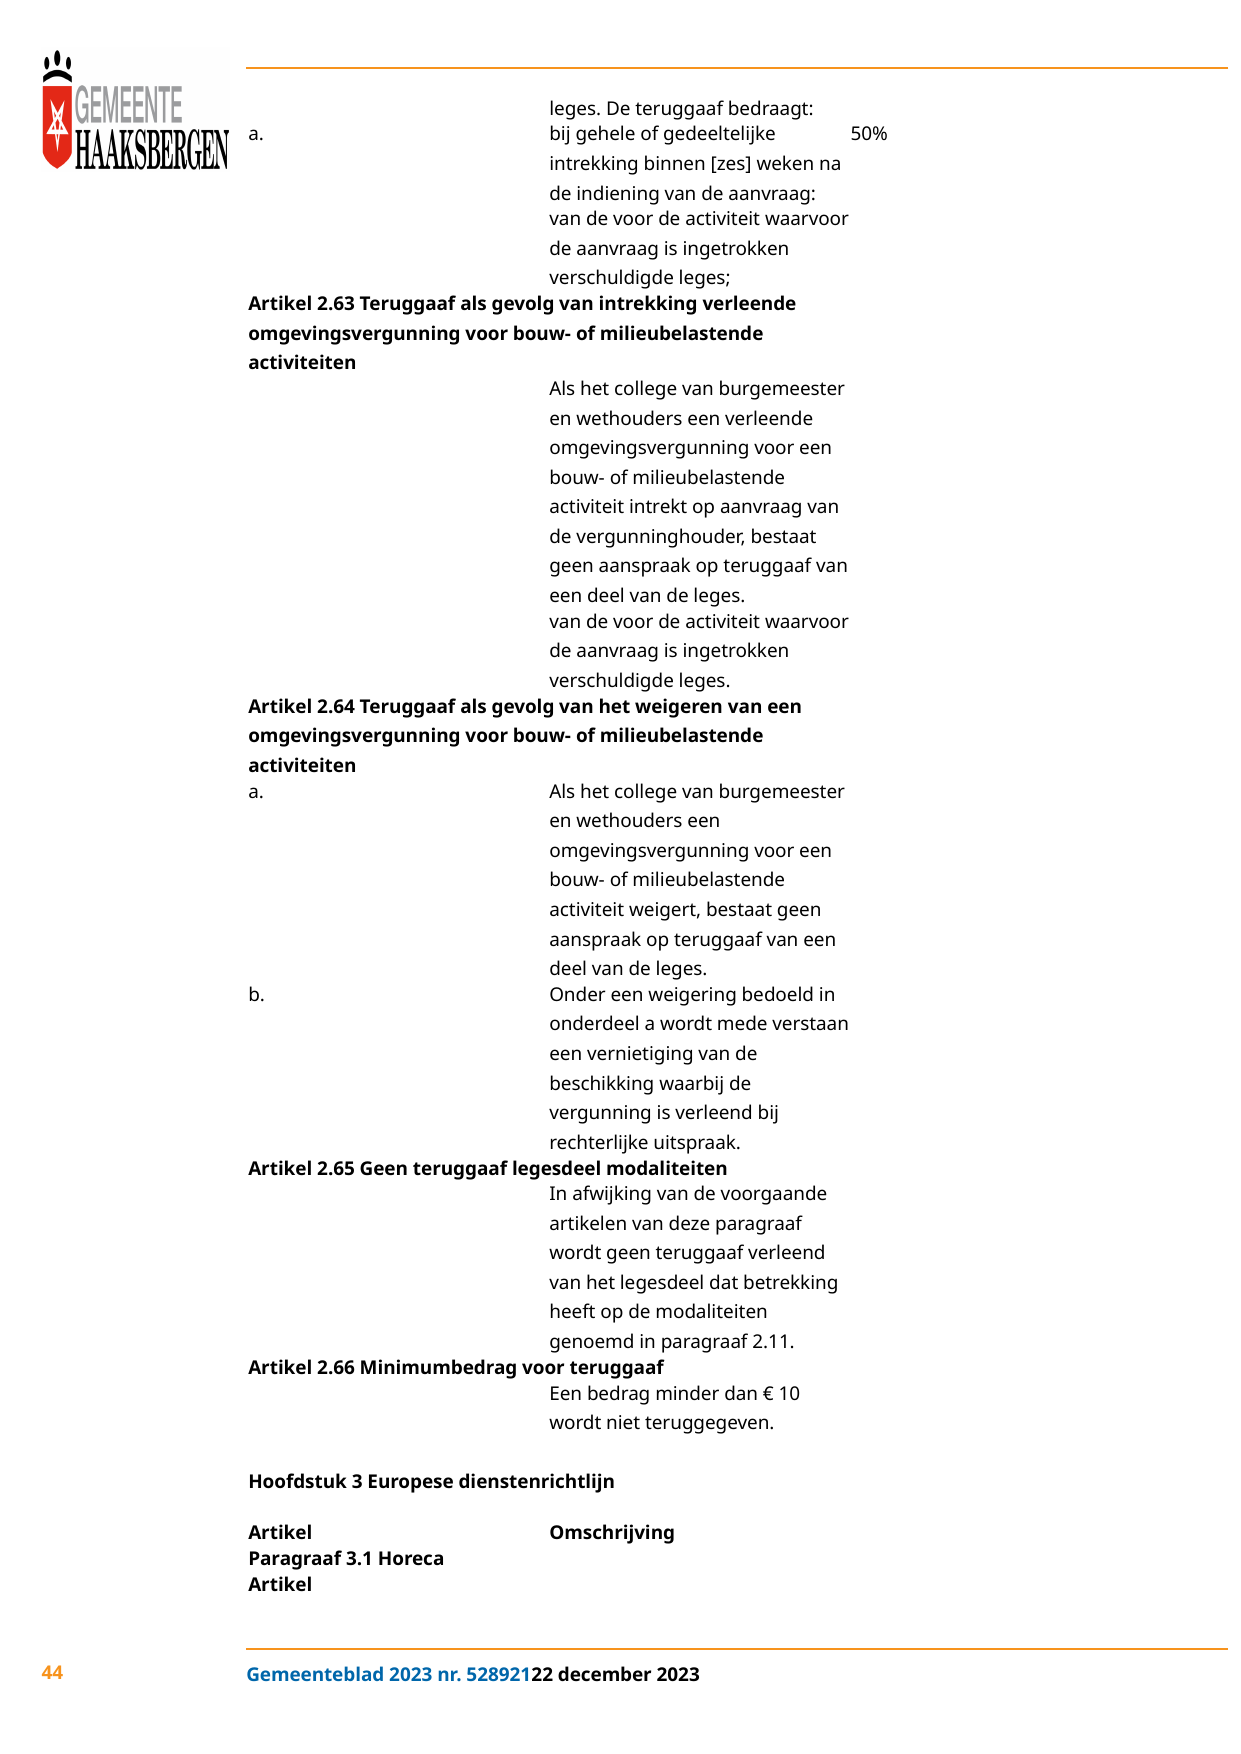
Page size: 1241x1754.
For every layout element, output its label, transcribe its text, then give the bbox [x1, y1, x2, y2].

table_cell Onder een weigering bedoeld in onderdeel a wordt mede verstaan een vernietiging van de beschikking waarbij de vergunning is verleend bij rechterlijke uitspraak. [549, 981, 850, 1155]
table_cell [850, 1545, 1152, 1571]
table_cell [850, 778, 1152, 981]
table_cell [248, 205, 549, 290]
table_cell leges. De teruggaaf bedraagt: [549, 95, 850, 121]
table_cell [248, 608, 549, 693]
table_cell Als het college van burgemeester en wethouders een verleende omgevingsvergunning voor een bouw- of milieubelastende activiteit intrekt op aanvraag van de vergunninghouder, bestaat geen aanspraak op teruggaaf van een deel van de leges. [549, 375, 850, 608]
table_cell [850, 1571, 1152, 1597]
table_cell Een bedrag minder dan € 10 wordt niet teruggegeven. [549, 1380, 850, 1435]
table_cell Omschrijving [549, 1520, 850, 1545]
table_cell [850, 95, 1152, 121]
table_cell bij gehele of gedeeltelijke intrekking binnen [zes] weken na de indiening van de aanvraag: [549, 121, 850, 205]
table_cell a. [248, 778, 549, 981]
table_cell 50% [850, 121, 1152, 205]
table_cell Artikel 2.63 Teruggaaf als gevolg van intrekking verleende omgevingsvergunning voor bouw- of milieubelastende activiteiten [248, 290, 850, 375]
table_cell [850, 693, 1152, 778]
table_cell [248, 1380, 549, 1435]
table_cell Paragraaf 3.1 Horeca [248, 1545, 850, 1571]
table_cell [850, 375, 1152, 608]
table_header Hoofdstuk 3 Europese dienstenrichtlijn [248, 1468, 850, 1494]
table_cell Als het college van burgemeester en wethouders een omgevingsvergunning voor een bouw- of milieubelastende activiteit weigert, bestaat geen aanspraak op teruggaaf van een deel van de leges. [549, 778, 850, 981]
table_cell [850, 1494, 1152, 1519]
table_cell van de voor de activiteit waarvoor de aanvraag is ingetrokken verschuldigde leges; [549, 205, 850, 290]
table_cell [850, 608, 1152, 693]
table_cell [549, 1494, 850, 1519]
table_cell [850, 205, 1152, 290]
picture [41, 47, 231, 172]
table_cell [850, 981, 1152, 1155]
table_cell Artikel 2.64 Teruggaaf als gevolg van het weigeren van een omgevingsvergunning voor bouw- of milieubelastende activiteiten [248, 693, 850, 778]
table_cell [850, 1180, 1152, 1354]
table_cell [248, 95, 549, 121]
table_cell a. [248, 121, 549, 205]
table_cell [248, 1180, 549, 1354]
table_cell [248, 375, 549, 608]
table_cell In afwijking van de voorgaande artikelen van deze paragraaf wordt geen teruggaaf verleend van het legesdeel dat betrekking heeft op de modaliteiten genoemd in paragraaf 2.11. [549, 1180, 850, 1354]
table_cell Artikel 2.65 Geen teruggaaf legesdeel modaliteiten [248, 1155, 850, 1180]
table_cell Artikel [248, 1520, 549, 1545]
table_cell [850, 1380, 1152, 1435]
table_cell Artikel 2.66 Minimumbedrag voor teruggaaf [248, 1354, 850, 1380]
table_cell b. [248, 981, 549, 1155]
table_cell Artikel [248, 1571, 850, 1597]
table_cell [850, 1354, 1152, 1380]
table_cell [850, 1520, 1152, 1545]
table_cell [850, 1155, 1152, 1180]
table_cell van de voor de activiteit waarvoor de aanvraag is ingetrokken verschuldigde leges. [549, 608, 850, 693]
table_cell [248, 1494, 549, 1519]
table_cell [850, 290, 1152, 375]
table_header [850, 1468, 1152, 1494]
